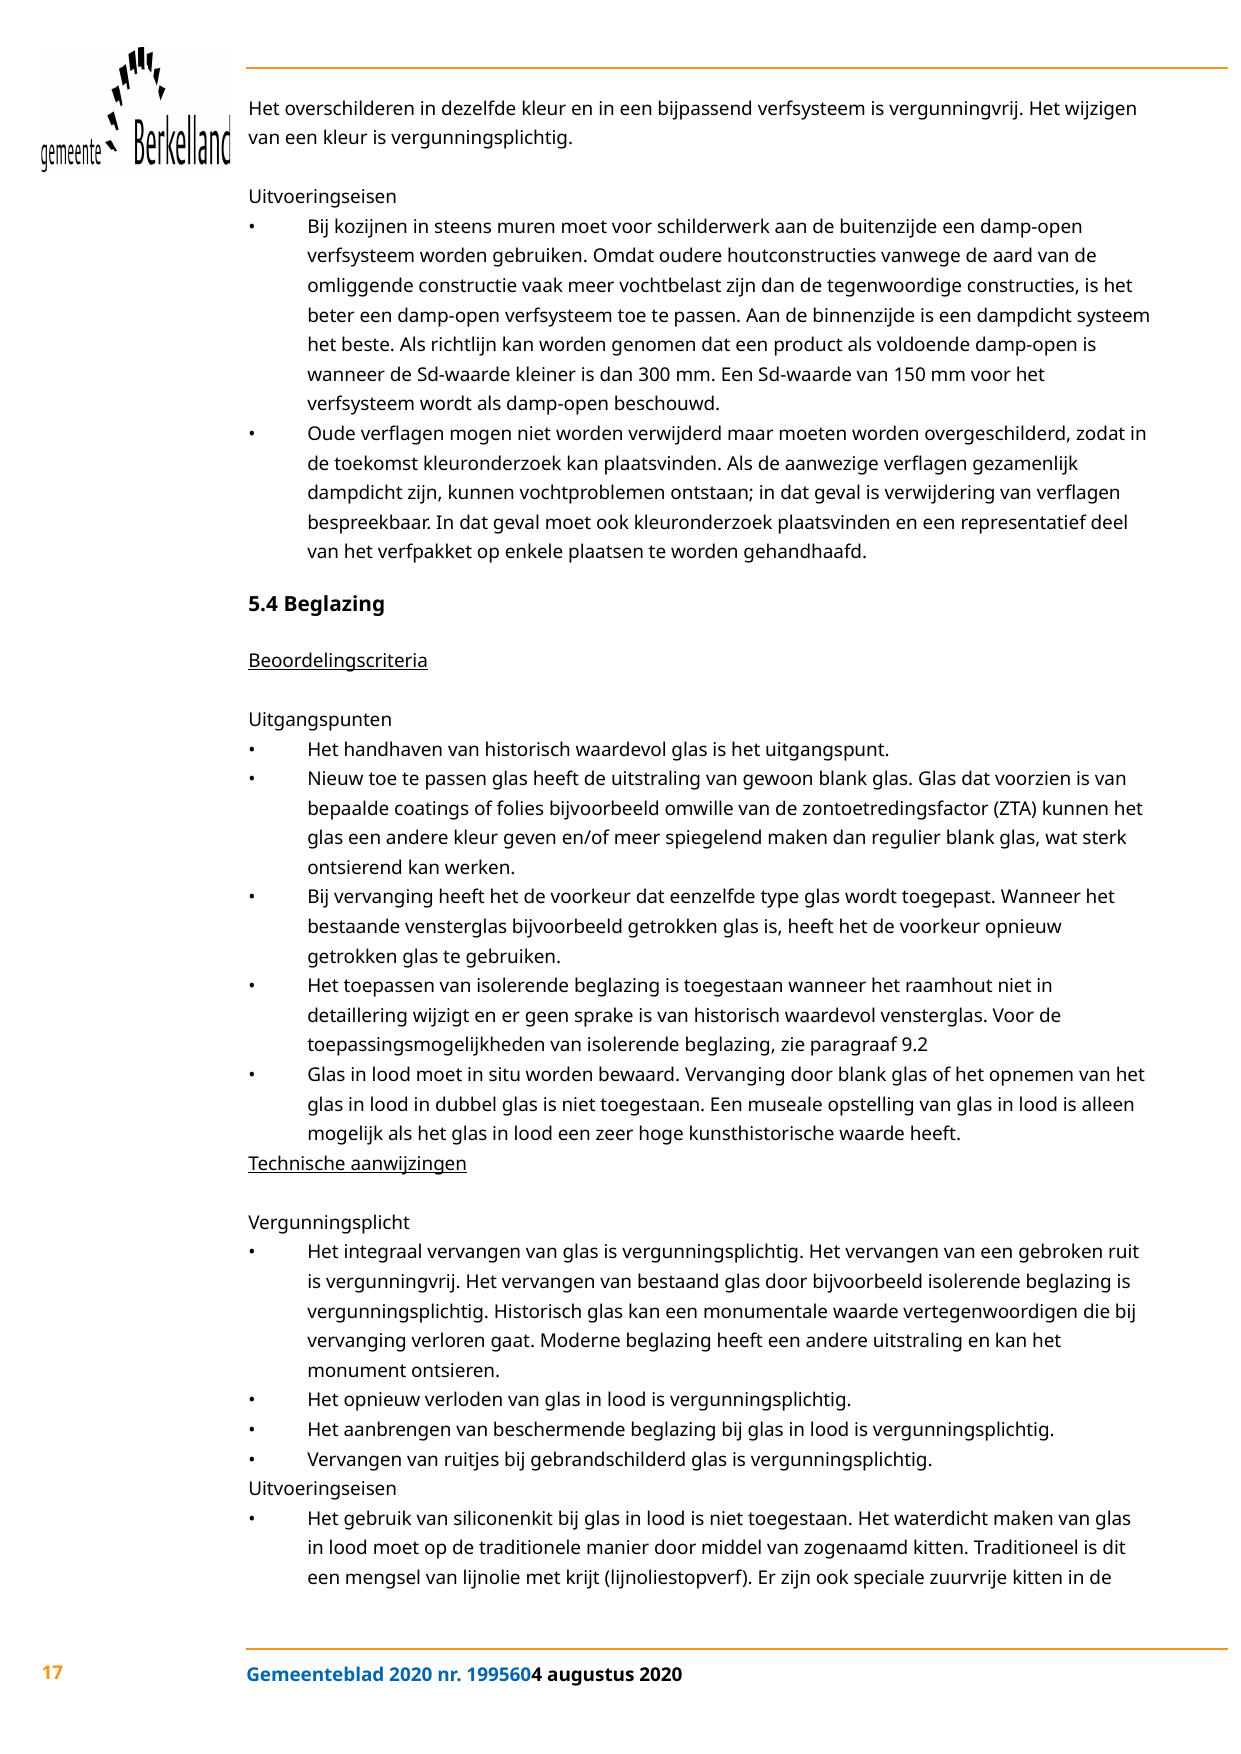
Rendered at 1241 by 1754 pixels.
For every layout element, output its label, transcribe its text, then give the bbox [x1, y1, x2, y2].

text Beoordelingscriteria [248, 647, 1152, 673]
list Het opnieuw verloden van glas in lood is vergunningsplichtig. [248, 1387, 1152, 1412]
list Het handhaven van historisch waardevol glas is het uitgangspunt. [248, 736, 1152, 761]
text Vergunningsplicht [248, 1209, 1152, 1235]
text Uitvoeringseisen [248, 183, 1152, 209]
text Uitvoeringseisen [248, 1475, 1152, 1501]
text Het overschilderen in dezelfde kleur en in een bijpassend verfsysteem is vergunningvrij. Het wijzigen van een kleur is vergunningsplichtig. [248, 95, 1152, 150]
text Uitgangspunten [248, 706, 1152, 732]
list Het aanbrengen van beschermende beglazing bij glas in lood is vergunningsplichtig. [248, 1416, 1152, 1442]
list Het integraal vervangen van glas is vergunningsplichtig. Het vervangen van een gebroken ruit is vergunningvrij. Het vervangen van bestaand glas door bijvoorbeeld isolerende beglazing is vergunningsplichtig. Historisch glas kan een monumentale waarde vertegenwoordigen die bij vervanging verloren gaat. Moderne beglazing heeft een andere uitstraling en kan het monument ontsieren. [248, 1239, 1152, 1383]
picture [41, 47, 231, 172]
list Glas in lood moet in situ worden bewaard. Vervanging door blank glas of het opnemen van het glas in lood in dubbel glas is niet toegestaan. Een museale opstelling van glas in lood is alleen mogelijk als het glas in lood een zeer hoge kunsthistorische waarde heeft. [248, 1061, 1152, 1146]
list Nieuw toe te passen glas heeft de uitstraling van gewoon blank glas. Glas dat voorzien is van bepaalde coatings of folies bijvoorbeeld omwille van de zontoetredingsfactor (ZTA) kunnen het glas een andere kleur geven en/of meer spiegelend maken dan regulier blank glas, wat sterk ontsierend kan werken. [248, 765, 1152, 880]
list Het toepassen van isolerende beglazing is toegestaan wanneer het raamhout niet in detaillering wijzigt en er geen sprake is van historisch waardevol vensterglas. Voor de toepassingsmogelijkheden van isolerende beglazing, zie paragraaf 9.2 [248, 972, 1152, 1057]
text Technische aanwijzingen [248, 1150, 1152, 1176]
list Het gebruik van siliconenkit bij glas in lood is niet toegestaan. Het waterdicht maken van glas in lood moet op de traditionele manier door middel van zogenaamd kitten. Traditioneel is dit een mengsel van lijnolie met krijt (lijnoliestopverf). Er zijn ook speciale zuurvrije kitten in de [248, 1505, 1152, 1590]
list Bij vervanging heeft het de voorkeur dat eenzelfde type glas wordt toegepast. Wanneer het bestaande vensterglas bijvoorbeeld getrokken glas is, heeft het de voorkeur opnieuw getrokken glas te gebruiken. [248, 884, 1152, 968]
text 5.4 Beglazing [248, 589, 1152, 617]
list Oude verflagen mogen niet worden verwijderd maar moeten worden overgeschilderd, zodat in de toekomst kleuronderzoek kan plaatsvinden. Als de aanwezige verflagen gezamenlijk dampdicht zijn, kunnen vochtproblemen ontstaan; in dat geval is verwijdering van verflagen bespreekbaar. In dat geval moet ook kleuronderzoek plaatsvinden en een representatief deel van het verfpakket op enkele plaatsen te worden gehandhaafd. [248, 420, 1152, 564]
list Bij kozijnen in steens muren moet voor schilderwerk aan de buitenzijde een damp-open verfsysteem worden gebruiken. Omdat oudere houtconstructies vanwege de aard van de omliggende constructie vaak meer vochtbelast zijn dan de tegenwoordige constructies, is het beter een damp-open verfsysteem toe te passen. Aan de binnenzijde is een dampdicht systeem het beste. Als richtlijn kan worden genomen dat een product als voldoende damp-open is wanneer de Sd-waarde kleiner is dan 300 mm. Een Sd-waarde van 150 mm voor het verfsysteem wordt als damp-open beschouwd. [248, 213, 1152, 416]
list Vervangen van ruitjes bij gebrandschilderd glas is vergunningsplichtig. [248, 1446, 1152, 1471]
